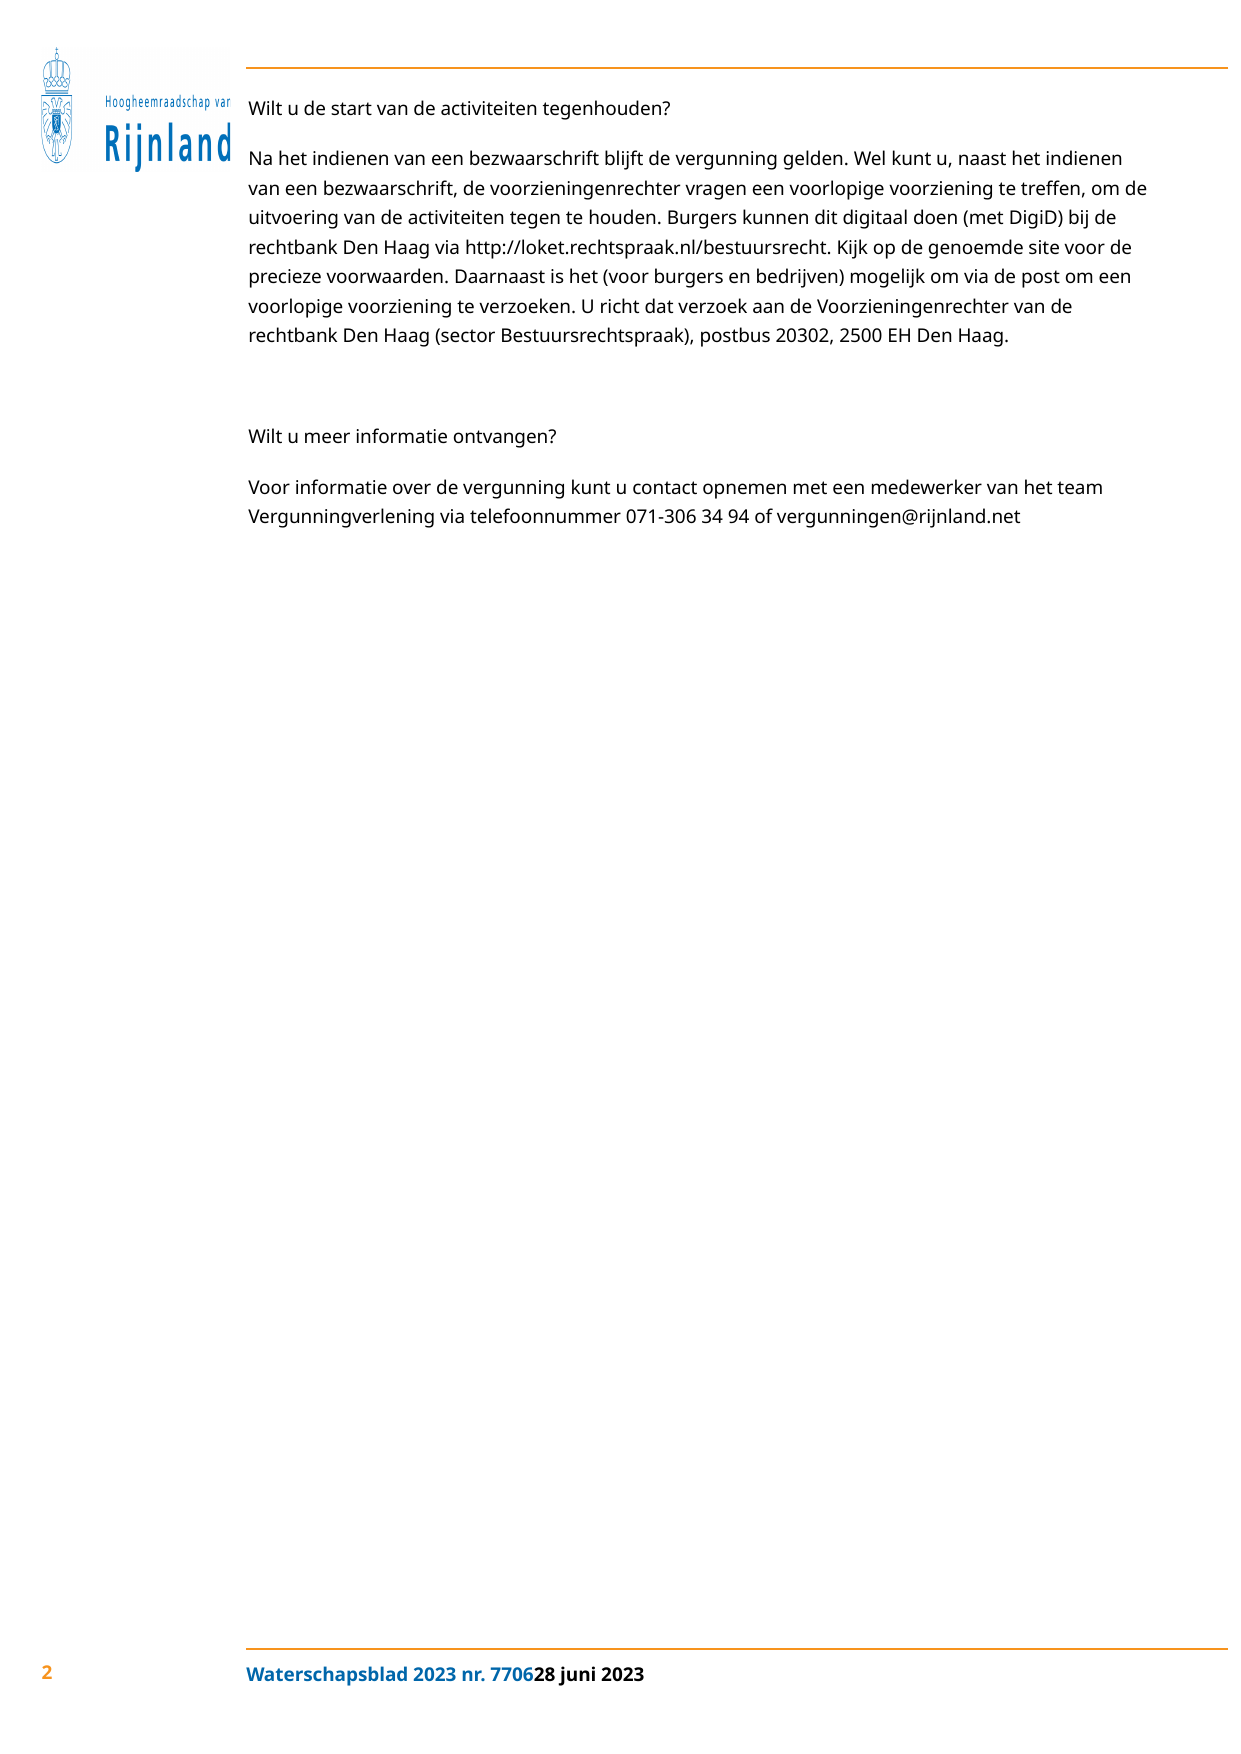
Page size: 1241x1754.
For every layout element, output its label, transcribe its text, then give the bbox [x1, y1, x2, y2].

text Wilt u meer informatie ontvangen? [248, 423, 1152, 449]
text Voor informatie over de vergunning kunt u contact opnemen met een medewerker van het team Vergunningverlening via telefoonnummer 071-306 34 94 of vergunningen@rijnland.net [248, 474, 1152, 529]
picture [41, 47, 231, 172]
text Na het indienen van een bezwaarschrift blijft de vergunning gelden. Wel kunt u, naast het indienen van een bezwaarschrift, de voorzieningenrechter vragen een voorlopige voorziening te treffen, om de uitvoering van de activiteiten tegen te houden. Burgers kunnen dit digitaal doen (met DigiD) bij de rechtbank Den Haag via http://loket.rechtspraak.nl/bestuursrecht. Kijk op de genoemde site voor de precieze voorwaarden. Daarnaast is het (voor burgers en bedrijven) mogelijk om via de post om een voorlopige voorziening te verzoeken. U richt dat verzoek aan de Voorzieningenrechter van de rechtbank Den Haag (sector Bestuursrechtspraak), postbus 20302, 2500 EH Den Haag. [248, 145, 1152, 348]
text Wilt u de start van de activiteiten tegenhouden? [248, 95, 1152, 121]
